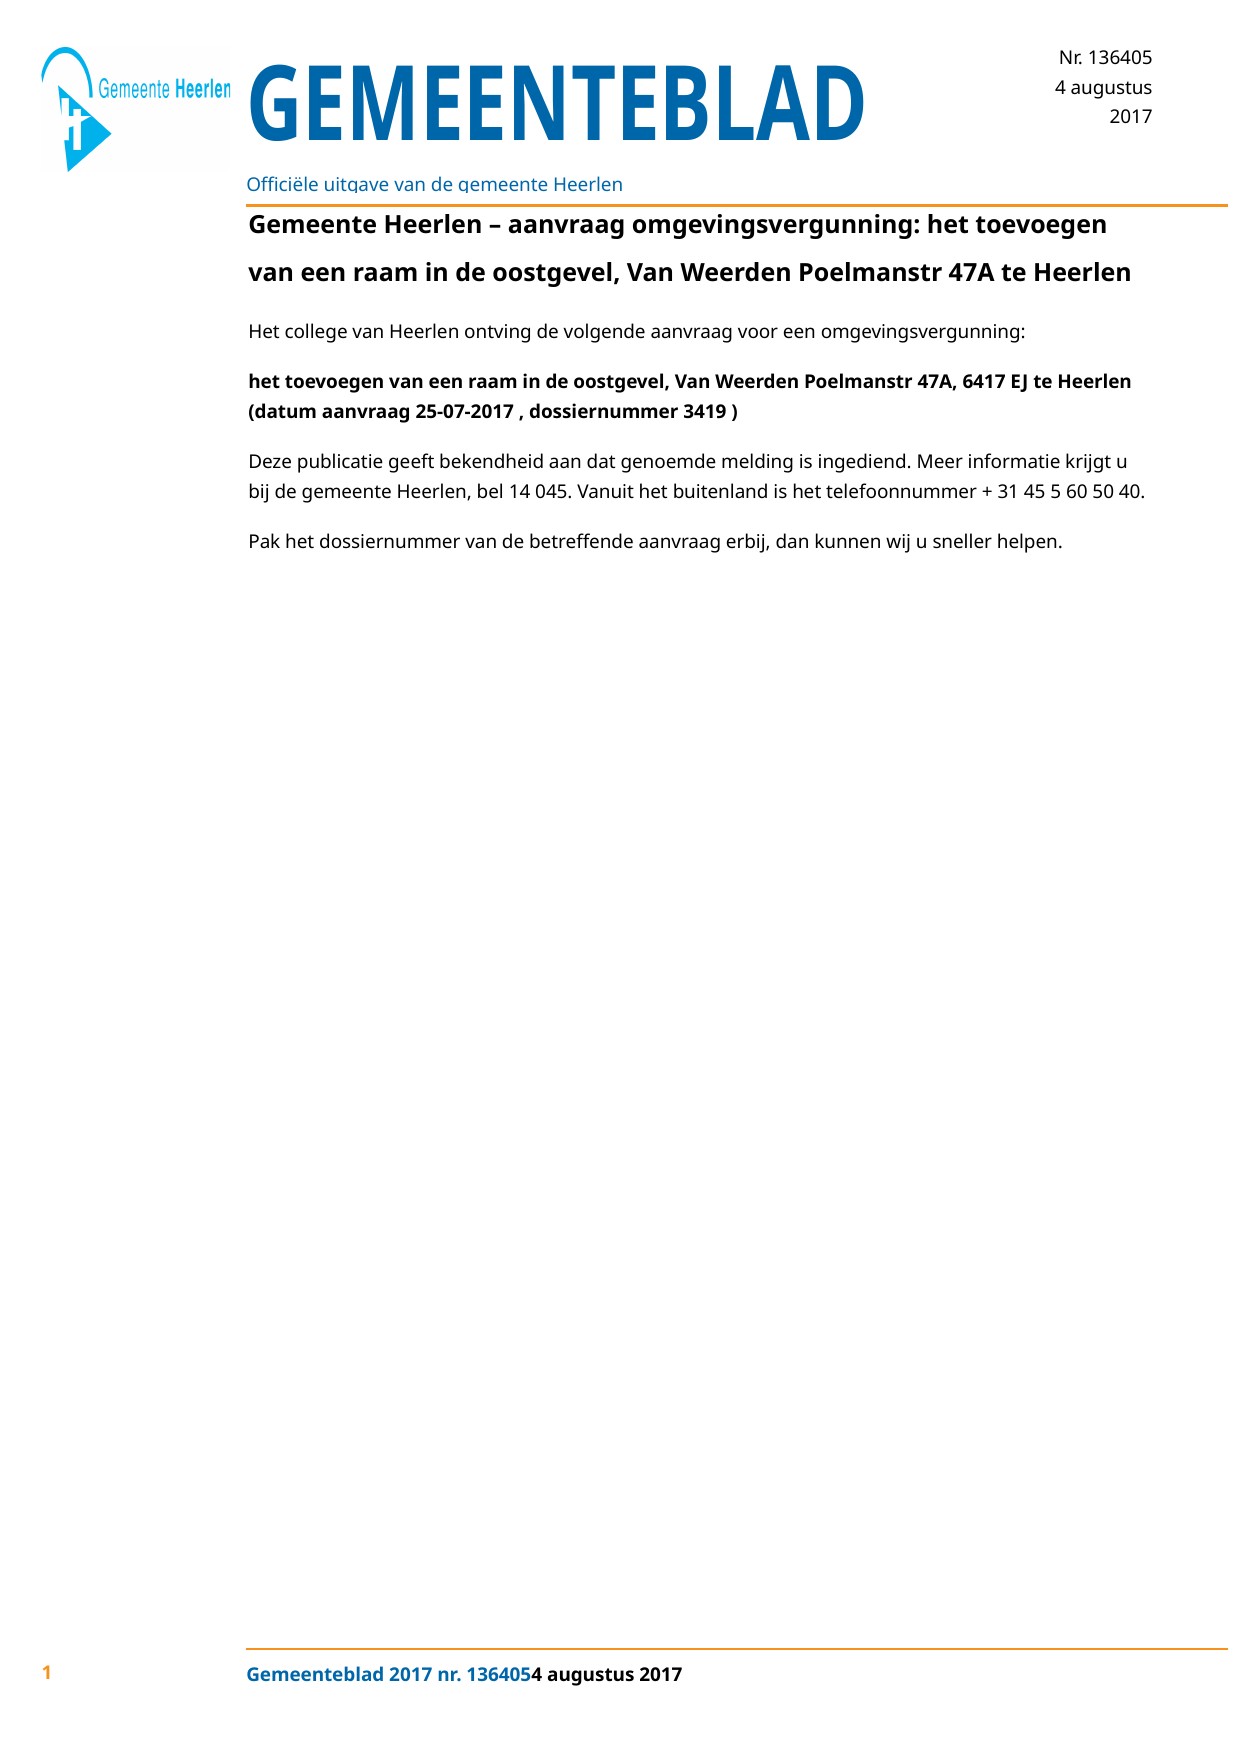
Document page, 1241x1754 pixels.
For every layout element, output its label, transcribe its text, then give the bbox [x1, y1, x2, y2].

text het toevoegen van een raam in de oostgevel, Van Weerden Poelmanstr 47A, 6417 EJ te Heerlen (datum aanvraag 25-07-2017 , dossiernummer 3419 ) [248, 368, 1152, 424]
picture [41, 47, 58, 70]
text Pak het dossiernummer van de betreffende aanvraag erbij, dan kunnen wij u sneller helpen. [248, 528, 1152, 554]
text Het college van Heerlen ontving de volgende aanvraag voor een omgevingsvergunning: [248, 318, 1152, 344]
picture [41, 47, 231, 172]
text Gemeente Heerlen – aanvraag omgevingsvergunning: het toevoegen van een raam in de oostgevel, Van Weerden Poelmanstr 47A te Heerlen [248, 207, 1152, 288]
text Deze publicatie geeft bekendheid aan dat genoemde melding is ingediend. Meer informatie krijgt u bij de gemeente Heerlen, bel 14 045. Vanuit het buitenland is het telefoonnummer + 31 45 5 60 50 40. [248, 448, 1152, 504]
